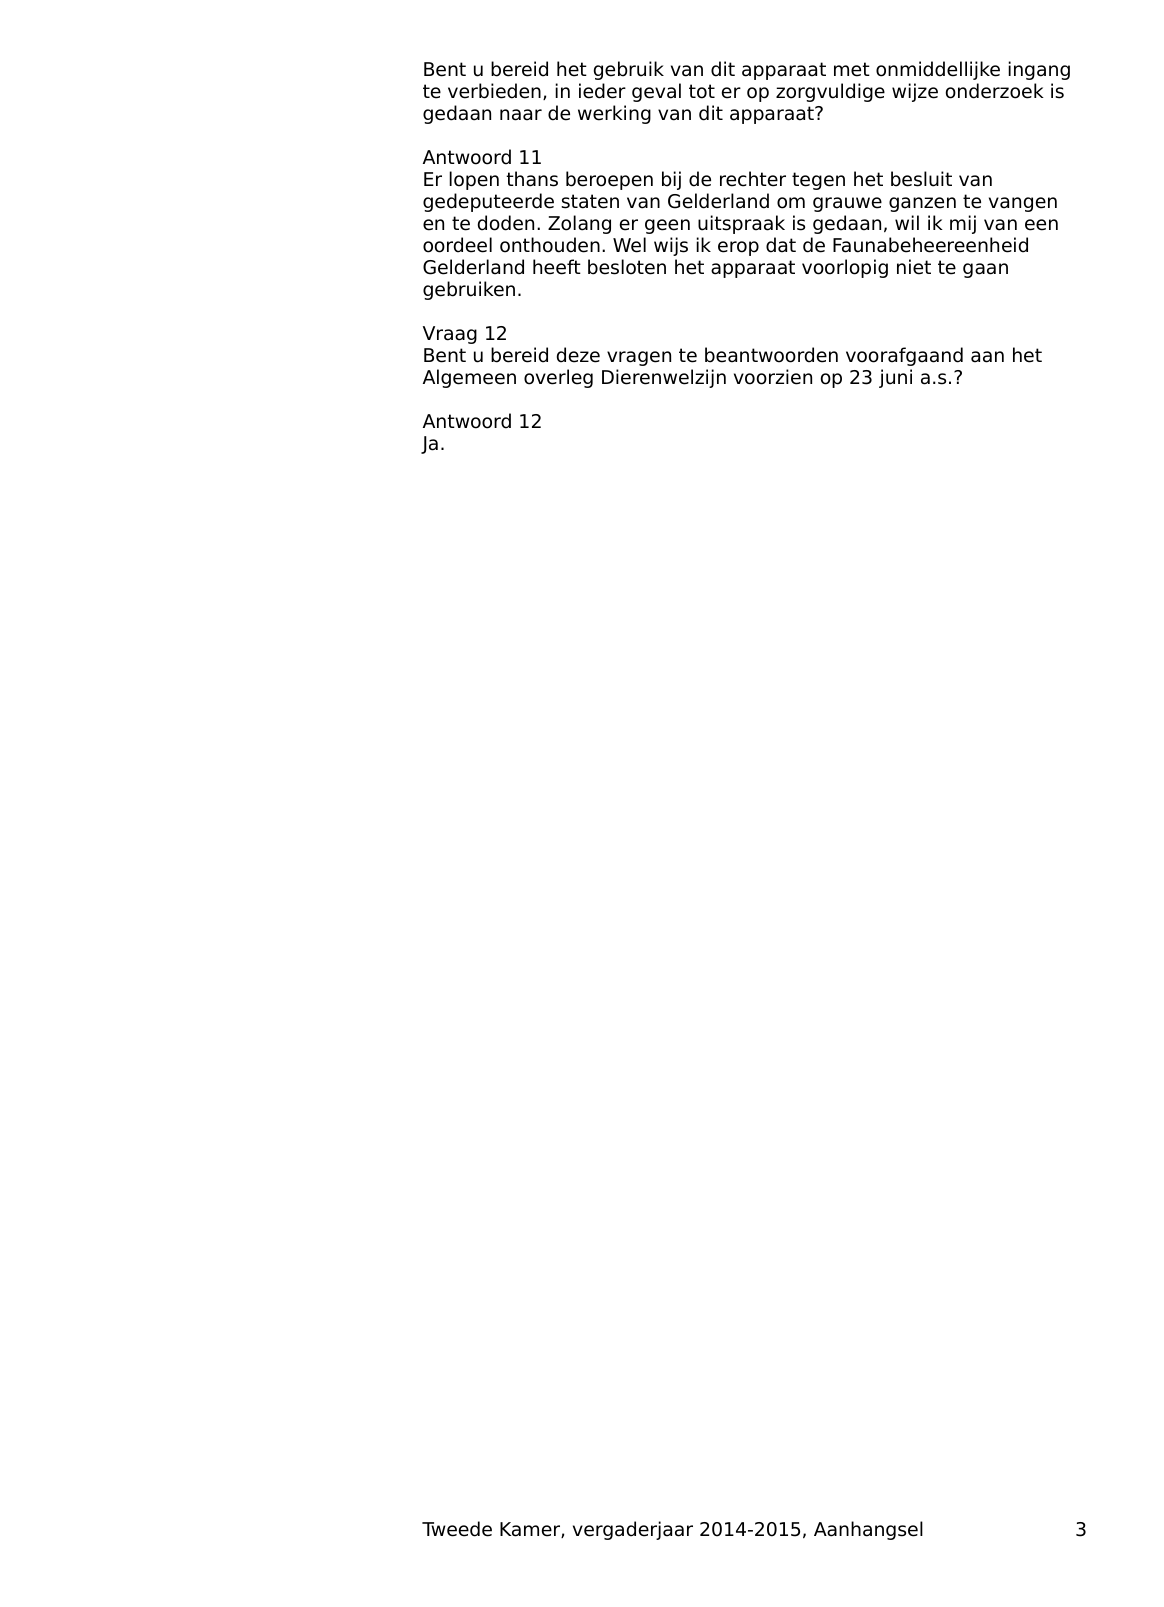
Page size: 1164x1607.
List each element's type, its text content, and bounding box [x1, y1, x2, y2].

text Antwoord 12 [422, 411, 1087, 433]
text Ja. [422, 433, 1087, 455]
text Bent u bereid het gebruik van dit apparaat met onmiddellijke ingang te verbieden, in ieder geval tot er op zorgvuldige wijze onderzoek is gedaan naar de werking van dit apparaat? [422, 59, 1087, 125]
text Antwoord 11 [422, 147, 1087, 169]
text Bent u bereid deze vragen te beantwoorden voorafgaand aan het Algemeen overleg Dierenwelzijn voorzien op 23 juni a.s.? [422, 345, 1087, 389]
text Vraag 12 [422, 323, 1087, 345]
text Er lopen thans beroepen bij de rechter tegen het besluit van gedeputeerde staten van Gelderland om grauwe ganzen te vangen en te doden. Zolang er geen uitspraak is gedaan, wil ik mij van een oordeel onthouden. Wel wijs ik erop dat de Faunabeheereenheid Gelderland heeft besloten het apparaat voorlopig niet te gaan gebruiken. [422, 169, 1087, 301]
